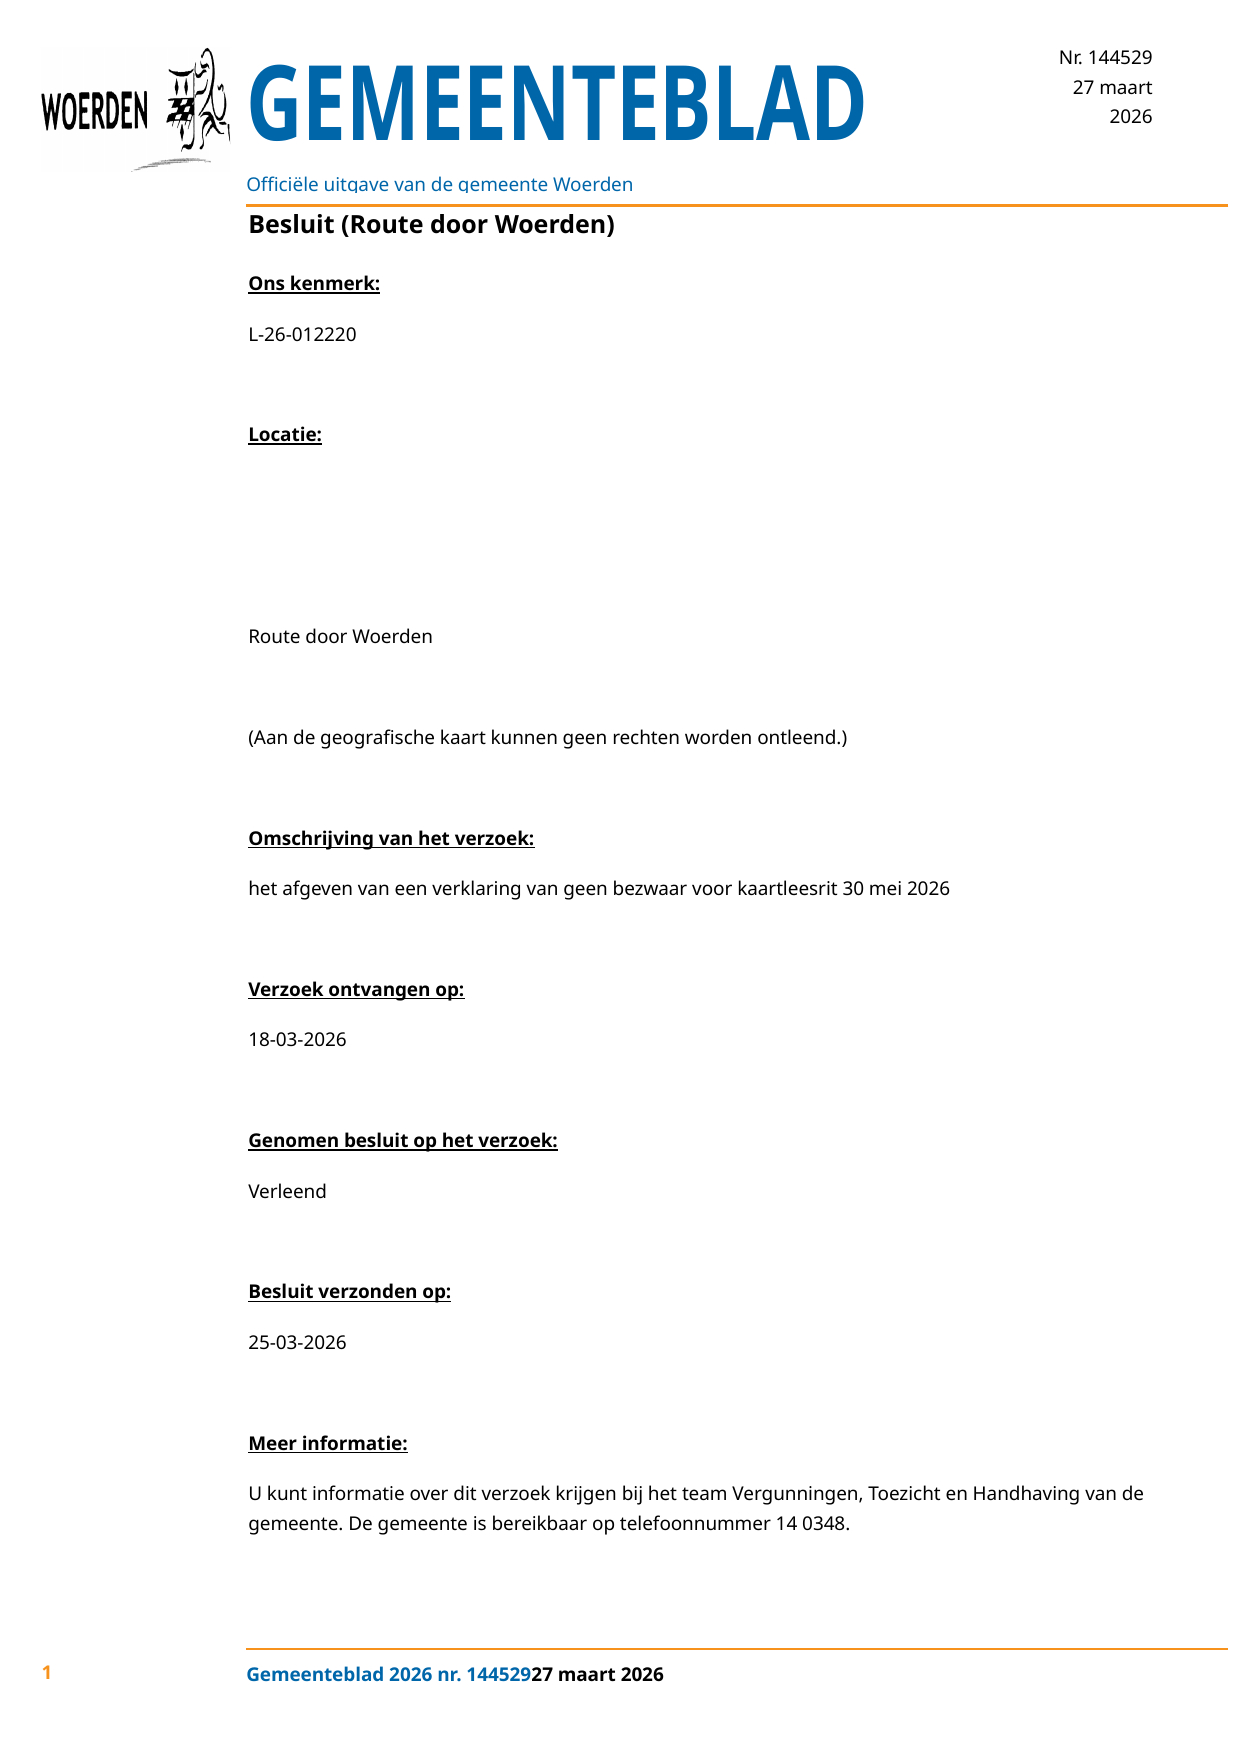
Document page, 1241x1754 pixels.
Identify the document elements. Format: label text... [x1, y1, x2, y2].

text 18-03-2026 [248, 1027, 1152, 1052]
text Omschrijving van het verzoek: [248, 825, 1152, 851]
text Verzoek ontvangen op: [248, 976, 1152, 1002]
text U kunt informatie over dit verzoek krijgen bij het team Vergunningen, Toezicht en Handhaving van de gemeente. De gemeente is bereikbaar op telefoonnummer 14 0348. [248, 1480, 1152, 1536]
text Locatie: [248, 422, 1152, 447]
text Ons kenmerk: [248, 270, 1152, 296]
text L-26-012220 [248, 321, 1152, 346]
text Besluit verzonden op: [248, 1279, 1152, 1304]
picture [41, 47, 231, 172]
text Meer informatie: [248, 1430, 1152, 1456]
text 25-03-2026 [248, 1329, 1152, 1355]
text het afgeven van een verklaring van geen bezwaar voor kaartleesrit 30 mei 2026 [248, 875, 1152, 901]
text (Aan de geografische kaart kunnen geen rechten worden ontleend.) [248, 724, 1152, 750]
text Genomen besluit op het verzoek: [248, 1127, 1152, 1153]
text Verleend [248, 1178, 1152, 1203]
text Route door Woerden [248, 623, 1152, 649]
text Besluit (Route door Woerden) [248, 207, 1152, 241]
